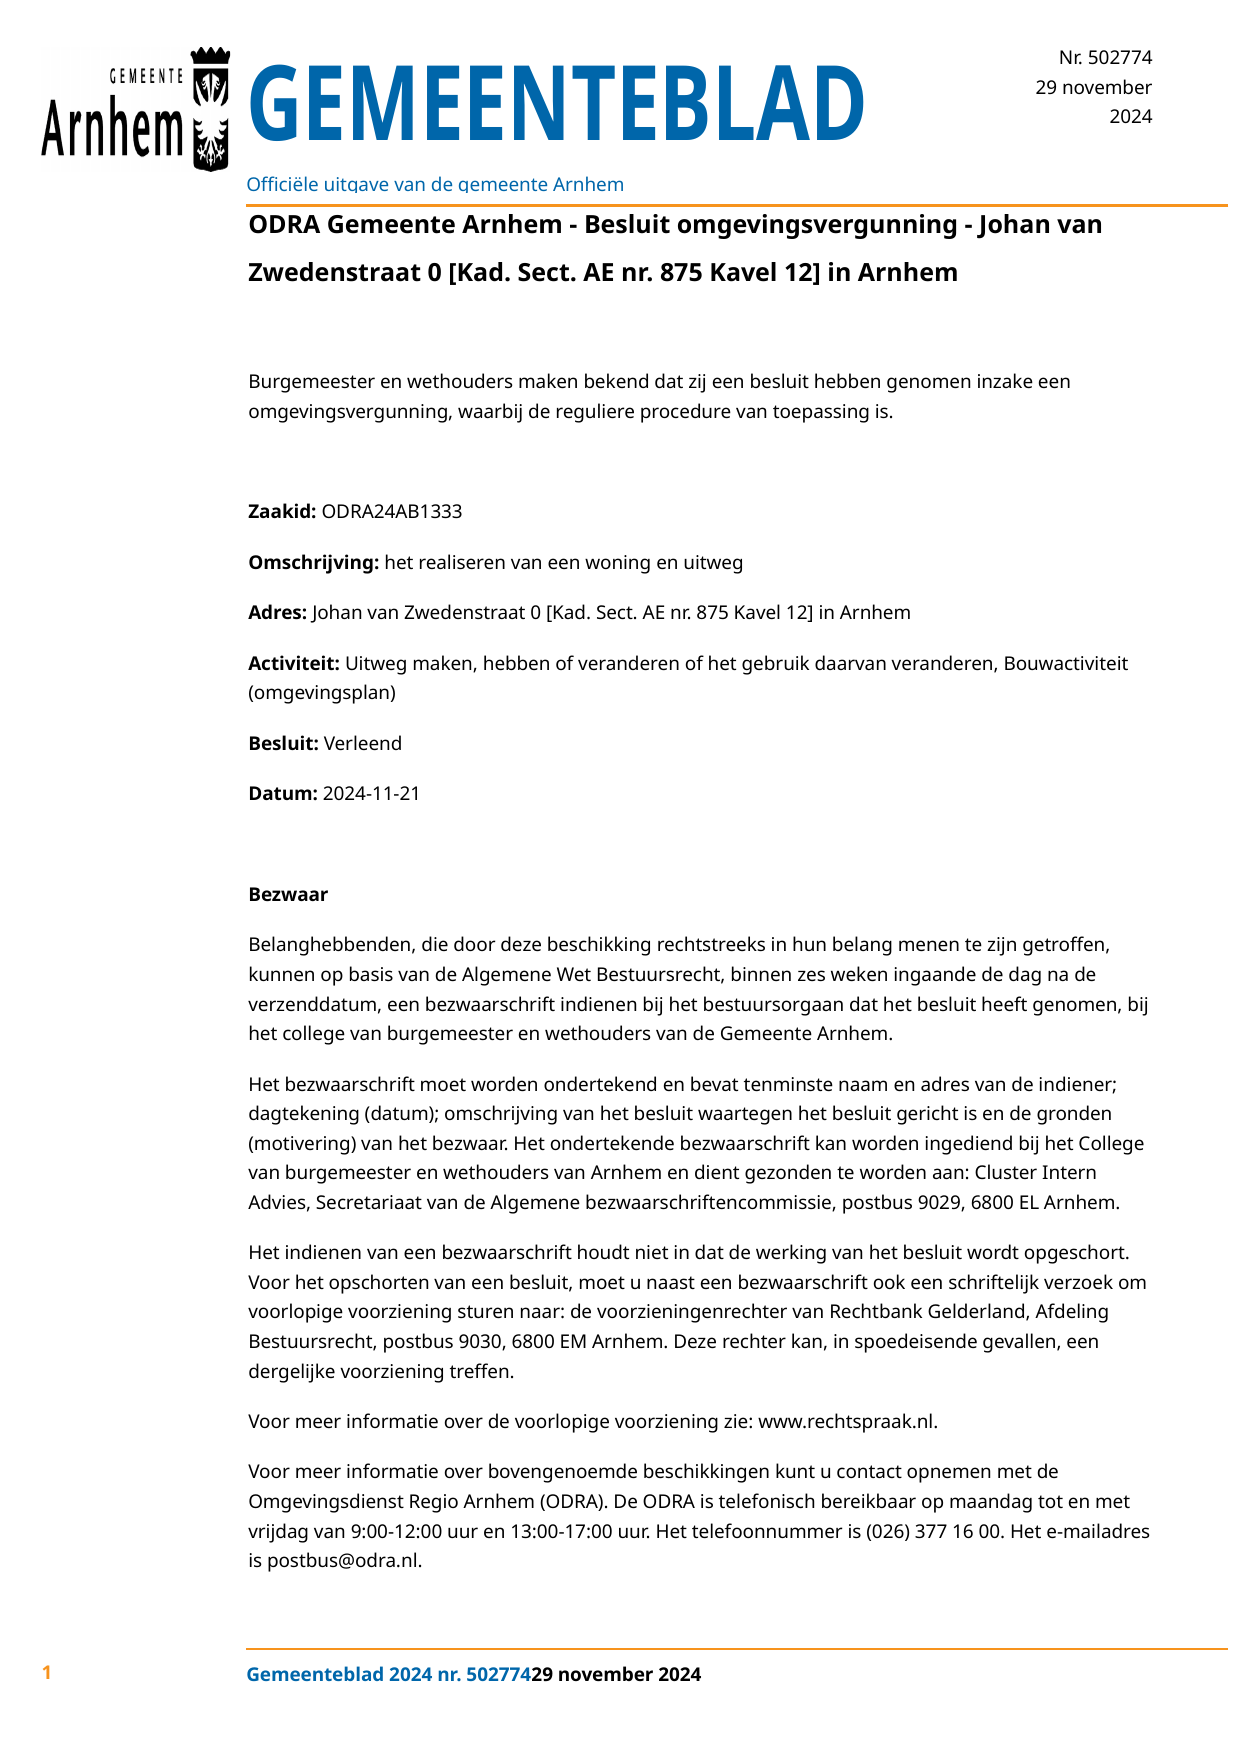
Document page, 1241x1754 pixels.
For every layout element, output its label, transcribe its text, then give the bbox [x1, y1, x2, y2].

text Bezwaar [248, 881, 1152, 907]
text Voor meer informatie over bovengenoemde beschikkingen kunt u contact opnemen met de Omgevingsdienst Regio Arnhem (ODRA). De ODRA is telefonisch bereikbaar op maandag tot en met vrijdag van 9:00-12:00 uur en 13:00-17:00 uur. Het telefoonnummer is (026) 377 16 00. Het e-mailadres is postbus@odra.nl. [248, 1459, 1152, 1573]
picture [41, 47, 231, 172]
text Omschrijving: het realiseren van een woning en uitweg [248, 549, 1152, 575]
text Burgemeester en wethouders maken bekend dat zij een besluit hebben genomen inzake een omgevingsvergunning, waarbij de reguliere procedure van toepassing is. [248, 368, 1152, 424]
text Besluit: Verleend [248, 730, 1152, 756]
text Zaakid: ODRA24AB1333 [248, 499, 1152, 524]
text Datum: 2024-11-21 [248, 780, 1152, 806]
text Activiteit: Uitweg maken, hebben of veranderen of het gebruik daarvan veranderen, Bouwactiviteit (omgevingsplan) [248, 650, 1152, 705]
text Het bezwaarschrift moet worden ondertekend en bevat tenminste naam en adres van de indiener; dagtekening (datum); omschrijving van het besluit waartegen het besluit gericht is en de gronden (motivering) van het bezwaar. Het ondertekende bezwaarschrift kan worden ingediend bij het College van burgemeester en wethouders van Arnhem en dient gezonden te worden aan: Cluster Intern Advies, Secretariaat van de Algemene bezwaarschriftencommissie, postbus 9029, 6800 EL Arnhem. [248, 1071, 1152, 1215]
text Belanghebbenden, die door deze beschikking rechtstreeks in hun belang menen te zijn getroffen, kunnen op basis van de Algemene Wet Bestuursrecht, binnen zes weken ingaande de dag na de verzenddatum, een bezwaarschrift indienen bij het bestuursorgaan dat het besluit heeft genomen, bij het college van burgemeester en wethouders van de Gemeente Arnhem. [248, 932, 1152, 1046]
text Het indienen van een bezwaarschrift houdt niet in dat de werking van het besluit wordt opgeschort. Voor het opschorten van een besluit, moet u naast een bezwaarschrift ook een schriftelijk verzoek om voorlopige voorziening sturen naar: de voorzieningenrechter van Rechtbank Gelderland, Afdeling Bestuursrecht, postbus 9030, 6800 EM Arnhem. Deze rechter kan, in spoedeisende gevallen, een dergelijke voorziening treffen. [248, 1239, 1152, 1384]
text ODRA Gemeente Arnhem - Besluit omgevingsvergunning - Johan van Zwedenstraat 0 [Kad. Sect. AE nr. 875 Kavel 12] in Arnhem [248, 207, 1152, 288]
text Voor meer informatie over de voorlopige voorziening zie: www.rechtspraak.nl. [248, 1408, 1152, 1434]
text Adres: Johan van Zwedenstraat 0 [Kad. Sect. AE nr. 875 Kavel 12] in Arnhem [248, 599, 1152, 625]
